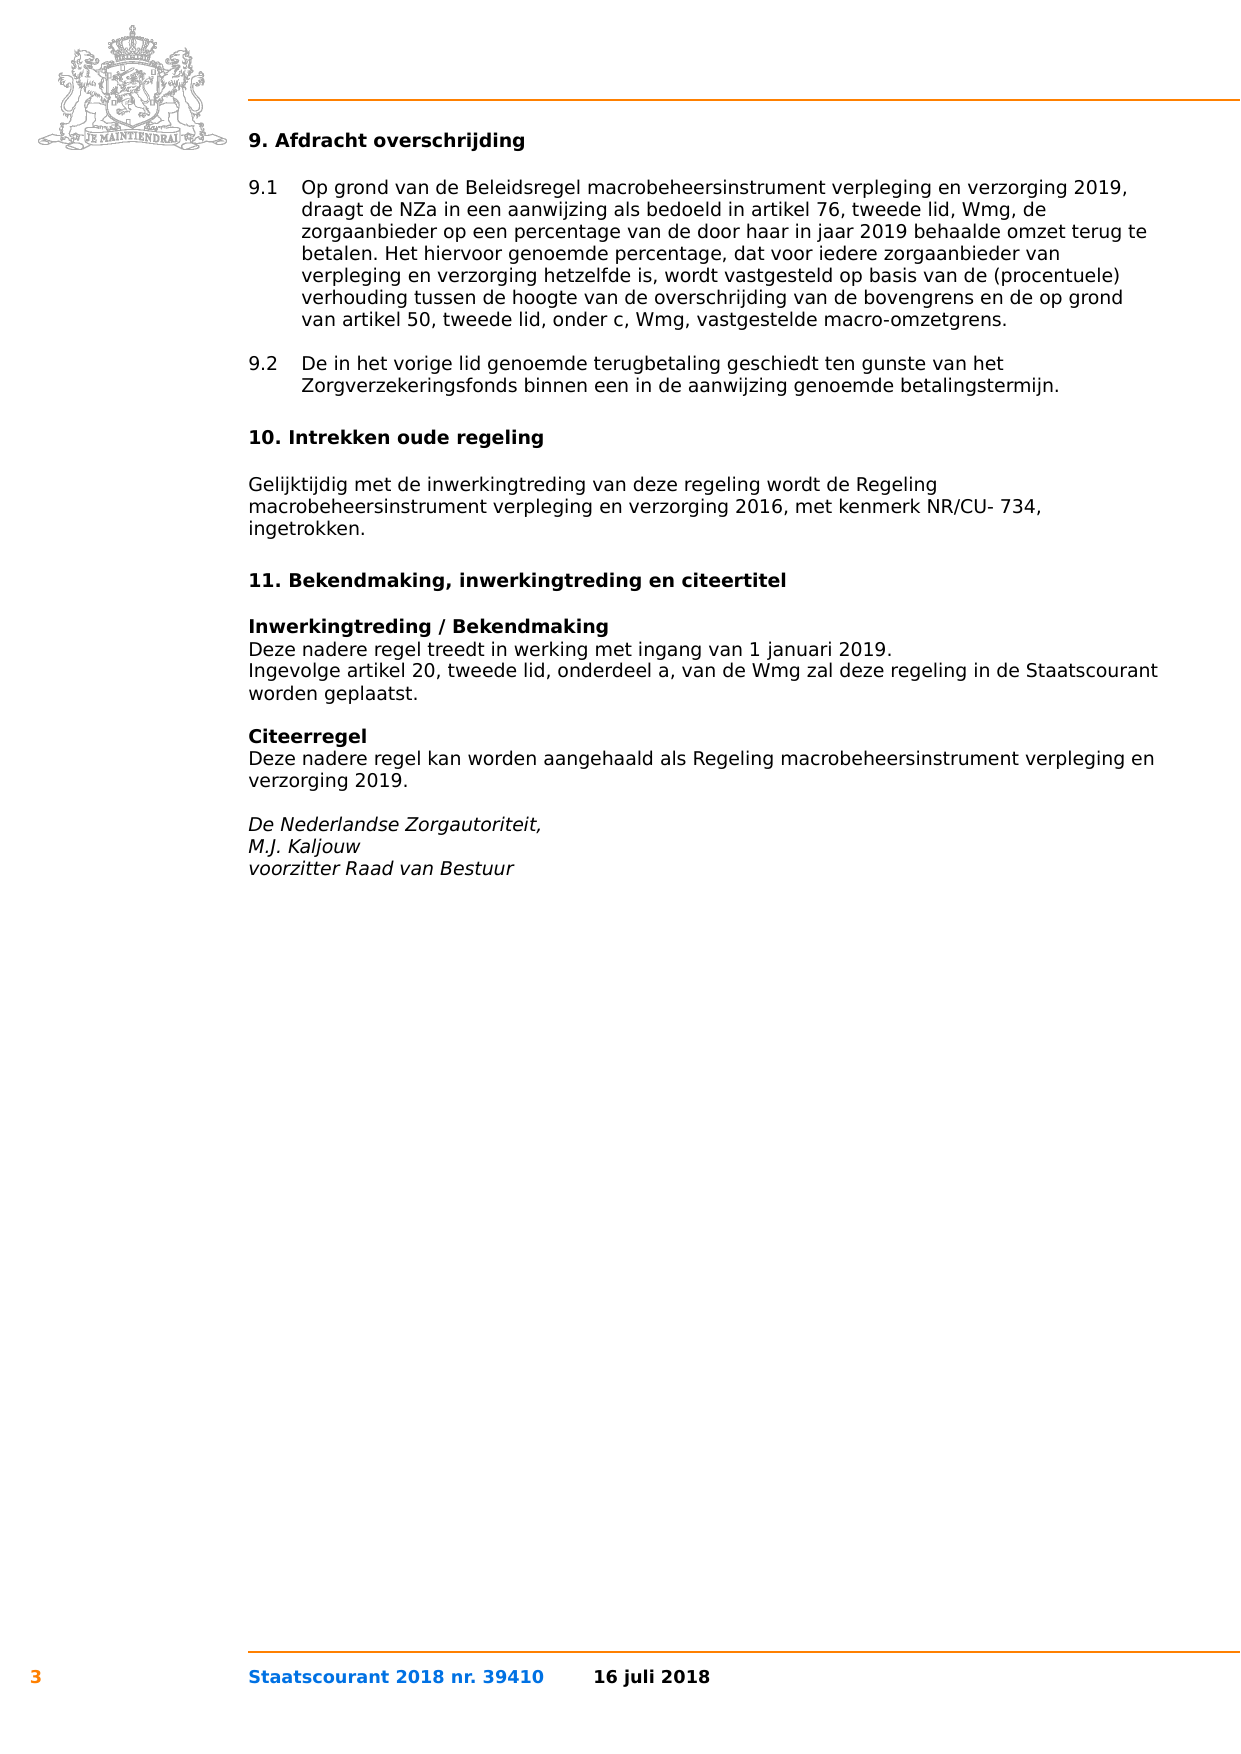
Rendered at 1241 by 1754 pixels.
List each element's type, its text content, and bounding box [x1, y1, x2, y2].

text Gelijktijdig met de inwerkingtreding van deze regeling wordt de Regeling macrobeheersinstrument verpleging en verzorging 2016, met kenmerk NR/CU- 734, ingetrokken. [248, 473, 1163, 539]
text Ingevolge artikel 20, tweede lid, onderdeel a, van de Wmg zal deze regeling in de Staatscourant worden geplaatst. [248, 660, 1163, 704]
subtitle 11. Bekendmaking, inwerkingtreding en citeertitel [248, 569, 1163, 591]
text Deze nadere regel kan worden aangehaald als Regeling macrobeheersinstrument verpleging en verzorging 2019. [248, 748, 1163, 792]
text De Nederlandse Zorgautoriteit, M.J. Kaljouw voorzitter Raad van Bestuur [248, 814, 1163, 880]
subtitle Inwerkingtreding / Bekendmaking [248, 616, 1163, 638]
picture [38, 25, 227, 150]
text Deze nadere regel treedt in werking met ingang van 1 januari 2019. [248, 638, 1163, 660]
subtitle 9. Afdracht overschrijding [248, 130, 1163, 152]
text 9.2 De in het vorige lid genoemde terugbetaling geschiedt ten gunste van het Zorgverzekeringsfonds binnen een in de aanwijzing genoemde betalingstermijn. [248, 353, 1163, 397]
subtitle 10. Intrekken oude regeling [248, 427, 1163, 448]
text 9.1 Op grond van de Beleidsregel macrobeheersinstrument verpleging en verzorging 2019, draagt de NZa in een aanwijzing als bedoeld in artikel 76, tweede lid, Wmg, de zorgaanbieder op een percentage van de door haar in jaar 2019 behaalde omzet terug te betalen. Het hiervoor genoemde percentage, dat voor iedere zorgaanbieder van verpleging en verzorging hetzelfde is, wordt vastgesteld op basis van de (procentuele) verhouding tussen de hoogte van de overschrijding van de bovengrens en de op grond van artikel 50, tweede lid, onder c, Wmg, vastgestelde macro-omzetgrens. [248, 177, 1163, 331]
subtitle Citeerregel [248, 726, 1163, 748]
